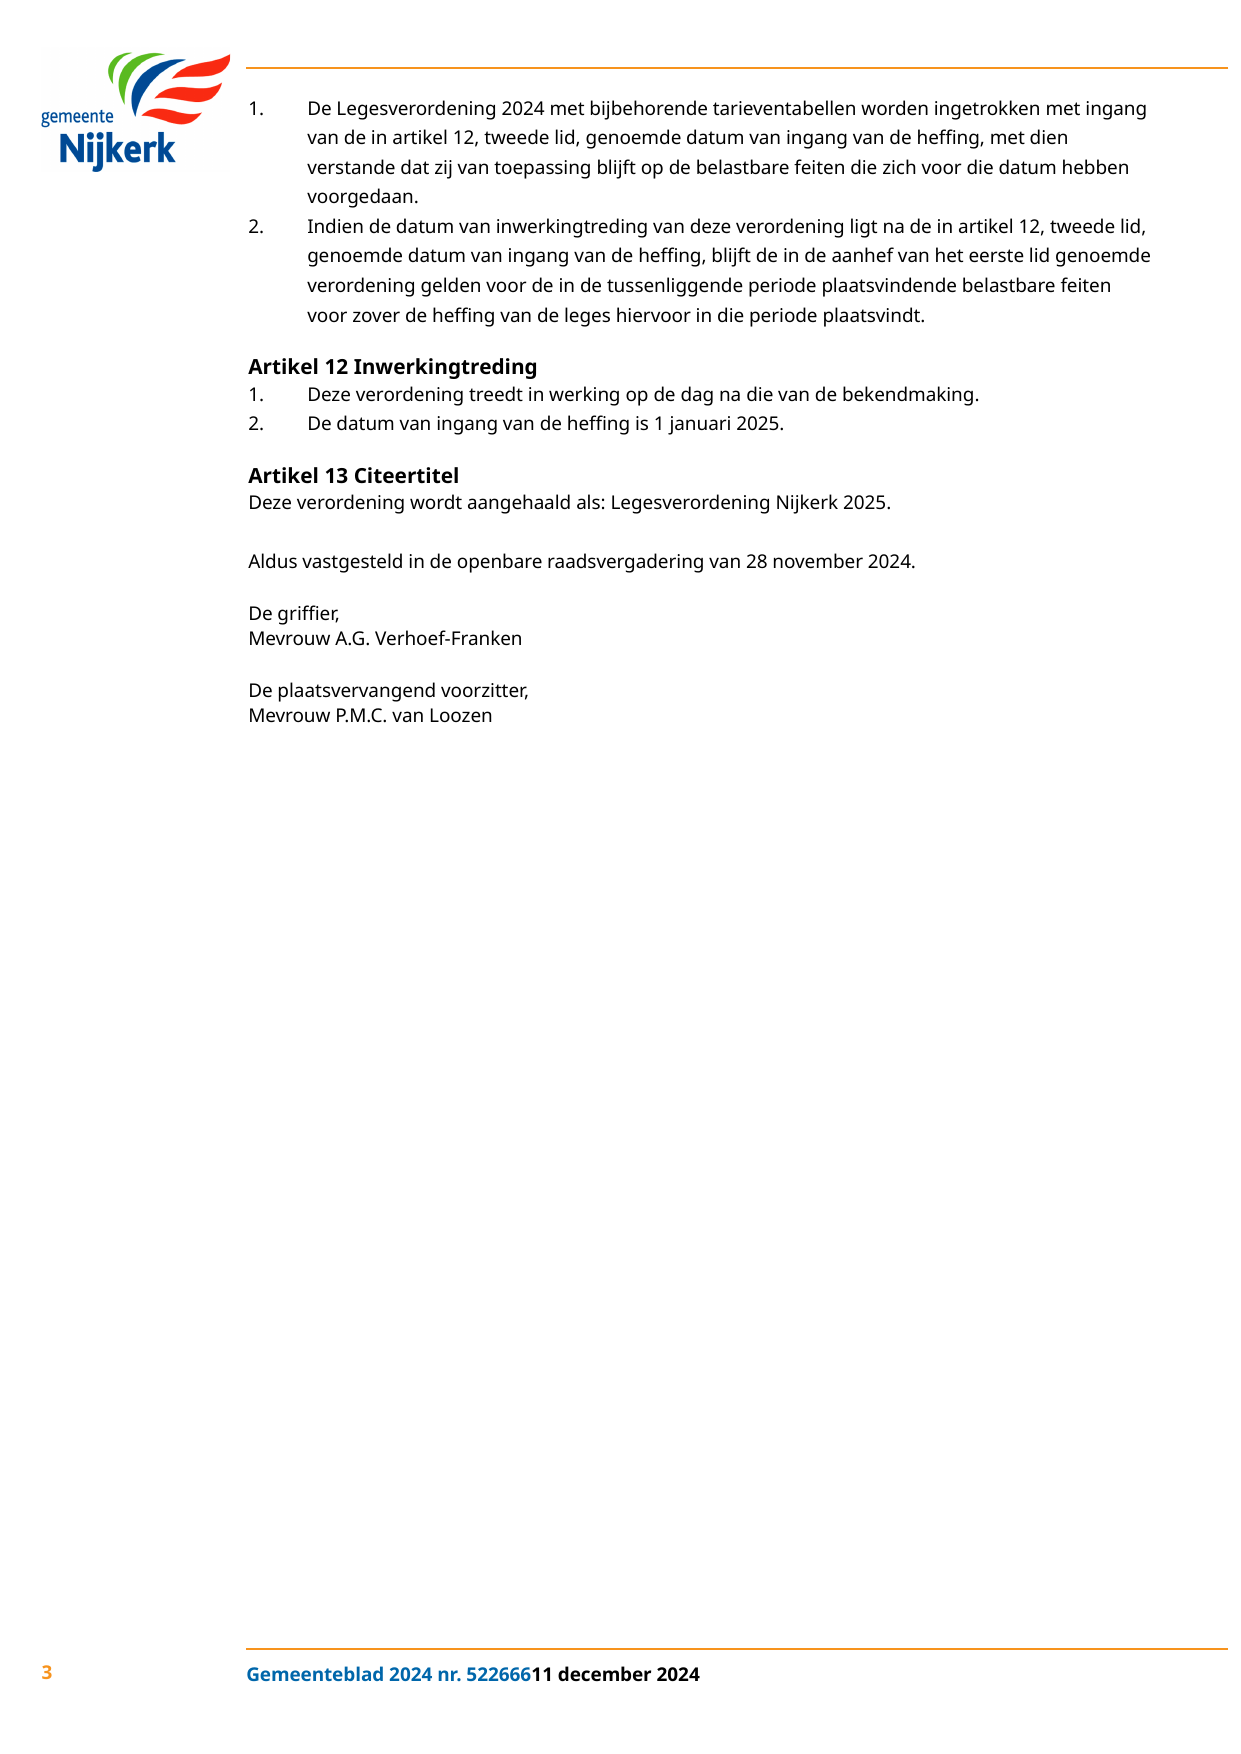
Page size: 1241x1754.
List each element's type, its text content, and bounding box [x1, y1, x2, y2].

list Indien de datum van inwerkingtreding van deze verordening ligt na de in artikel 12, tweede lid, genoemde datum van ingang van de heffing, blijft de in de aanhef van het eerste lid genoemde verordening gelden voor de in de tussenliggende periode plaatsvindende belastbare feiten voor zover de heffing van de leges hiervoor in die periode plaatsvindt. [248, 213, 1152, 328]
text Artikel 13 Citeertitel [248, 461, 1152, 489]
list De datum van ingang van de heffing is 1 januari 2025. [248, 410, 1152, 436]
text De griffier, [248, 600, 1152, 626]
text Deze verordening wordt aangehaald als: Legesverordening Nijkerk 2025. [248, 489, 1152, 515]
text Mevrouw P.M.C. van Loozen [248, 703, 1152, 728]
text Mevrouw A.G. Verhoef-Franken [248, 626, 1152, 651]
list Deze verordening treedt in werking op de dag na die van de bekendmaking. [248, 381, 1152, 406]
text De plaatsvervangend voorzitter, [248, 677, 1152, 703]
text Artikel 12 Inwerkingtreding [248, 352, 1152, 381]
text Aldus vastgesteld in de openbare raadsvergadering van 28 november 2024. [248, 548, 1152, 574]
list De Legesverordening 2024 met bijbehorende tarieventabellen worden ingetrokken met ingang van de in artikel 12, tweede lid, genoemde datum van ingang van de heffing, met dien verstande dat zij van toepassing blijft op de belastbare feiten die zich voor die datum hebben voorgedaan. [248, 95, 1152, 209]
picture [41, 47, 231, 172]
